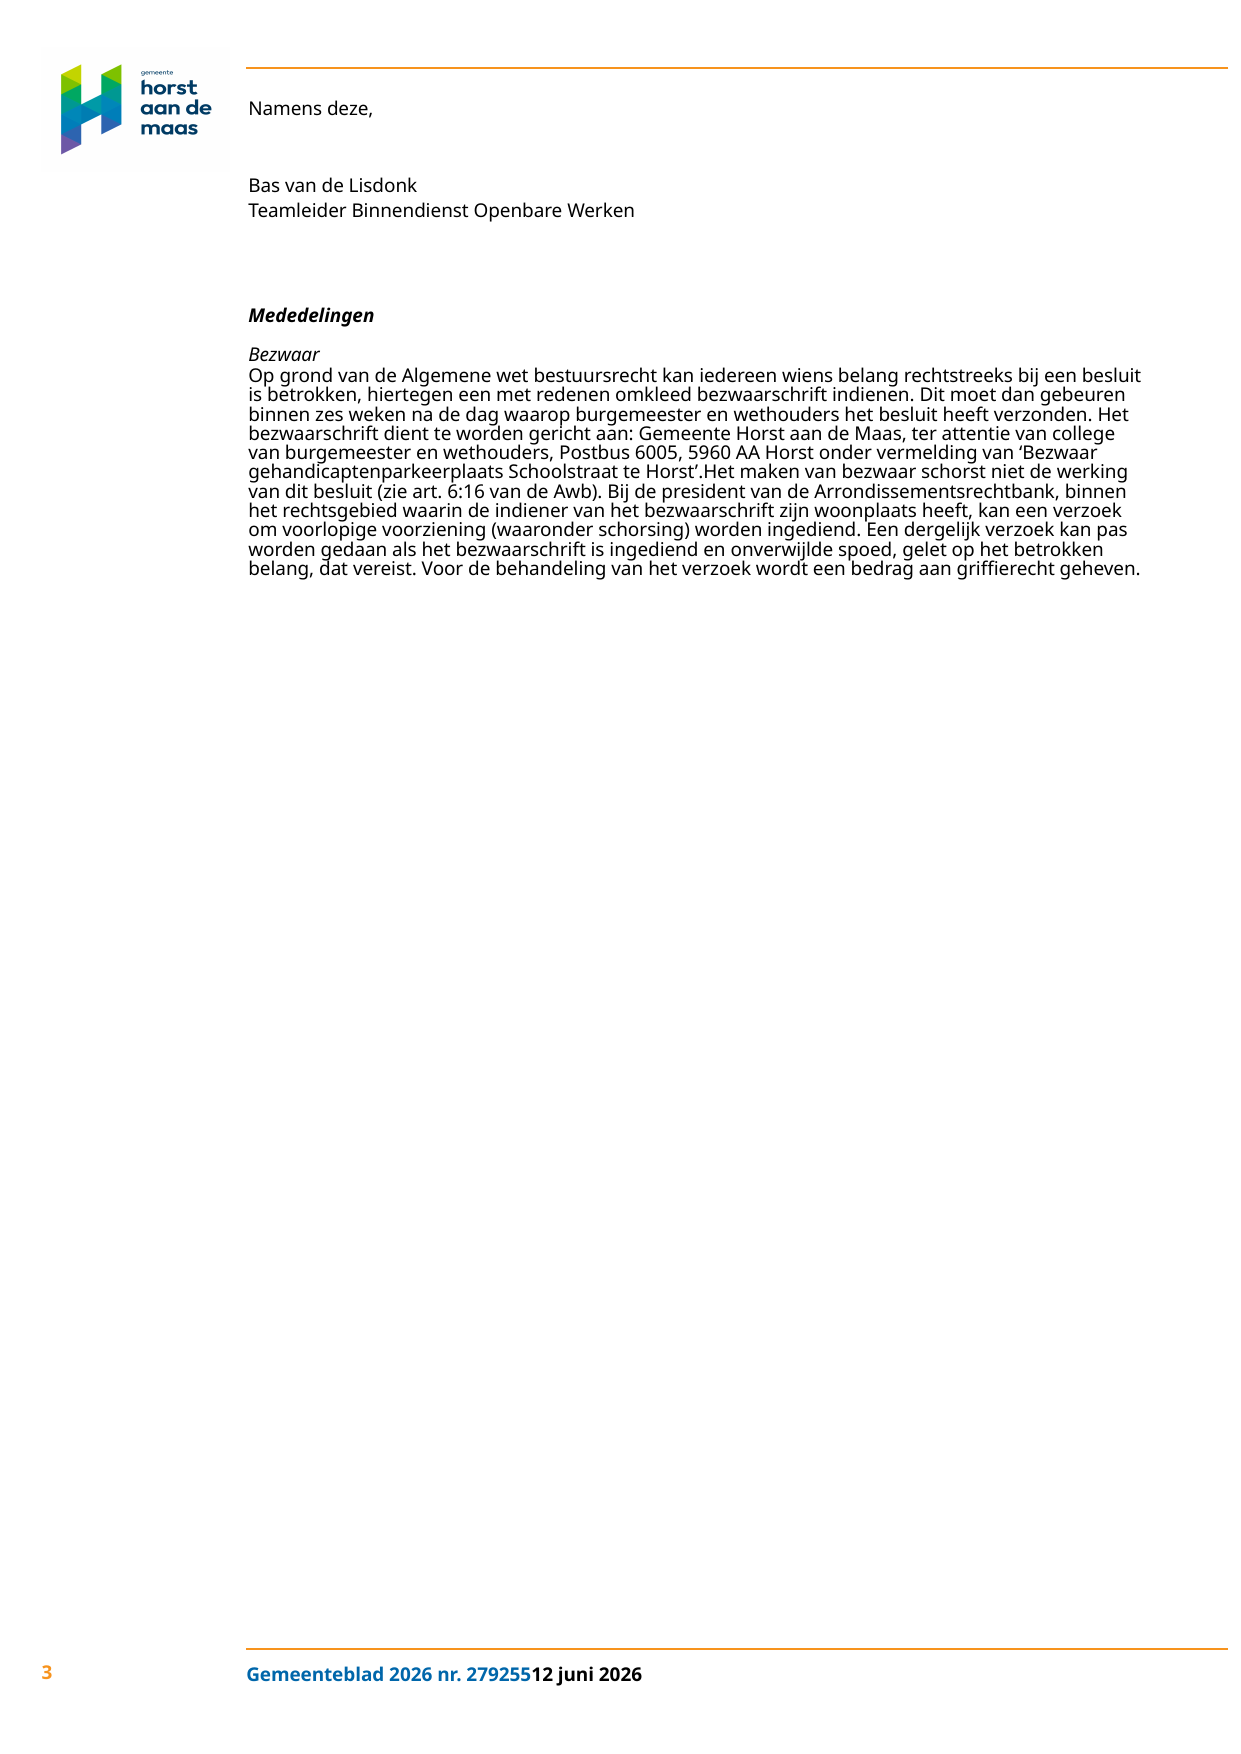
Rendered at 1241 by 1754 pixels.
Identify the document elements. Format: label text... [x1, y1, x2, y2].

text Bezwaar [248, 341, 1152, 367]
text Bas van de Lisdonk [248, 172, 1152, 198]
text Teamleider Binnendienst Openbare Werken [248, 198, 1152, 223]
picture [41, 47, 231, 172]
text Namens deze, [248, 95, 1152, 121]
text Mededelingen [248, 302, 1152, 328]
text Op grond van de Algemene wet bestuursrecht kan iedereen wiens belang rechtstreeks bij een besluit is betrokken, hiertegen een met redenen omkleed bezwaarschrift indienen. Dit moet dan gebeuren binnen zes weken na de dag waarop burgemeester en wethouders het besluit heeft verzonden. Het bezwaarschrift dient te worden gericht aan: Gemeente Horst aan de Maas, ter attentie van college van burgemeester en wethouders, Postbus 6005, 5960 AA Horst onder vermelding van ‘Bezwaar gehandicaptenparkeerplaats Schoolstraat te Horst’.Het maken van bezwaar schorst niet de werking van dit besluit (zie art. 6:16 van de Awb). Bij de president van de Arrondissementsrechtbank, binnen het rechtsgebied waarin de indiener van het bezwaarschrift zijn woonplaats heeft, kan een verzoek om voorlopige voorziening (waaronder schorsing) worden ingediend. Een dergelijk verzoek kan pas worden gedaan als het bezwaarschrift is ingediend en onverwijlde spoed, gelet op het betrokken belang, dat vereist. Voor de behandeling van het verzoek wordt een bedrag aan griffierecht geheven. [248, 367, 1152, 579]
